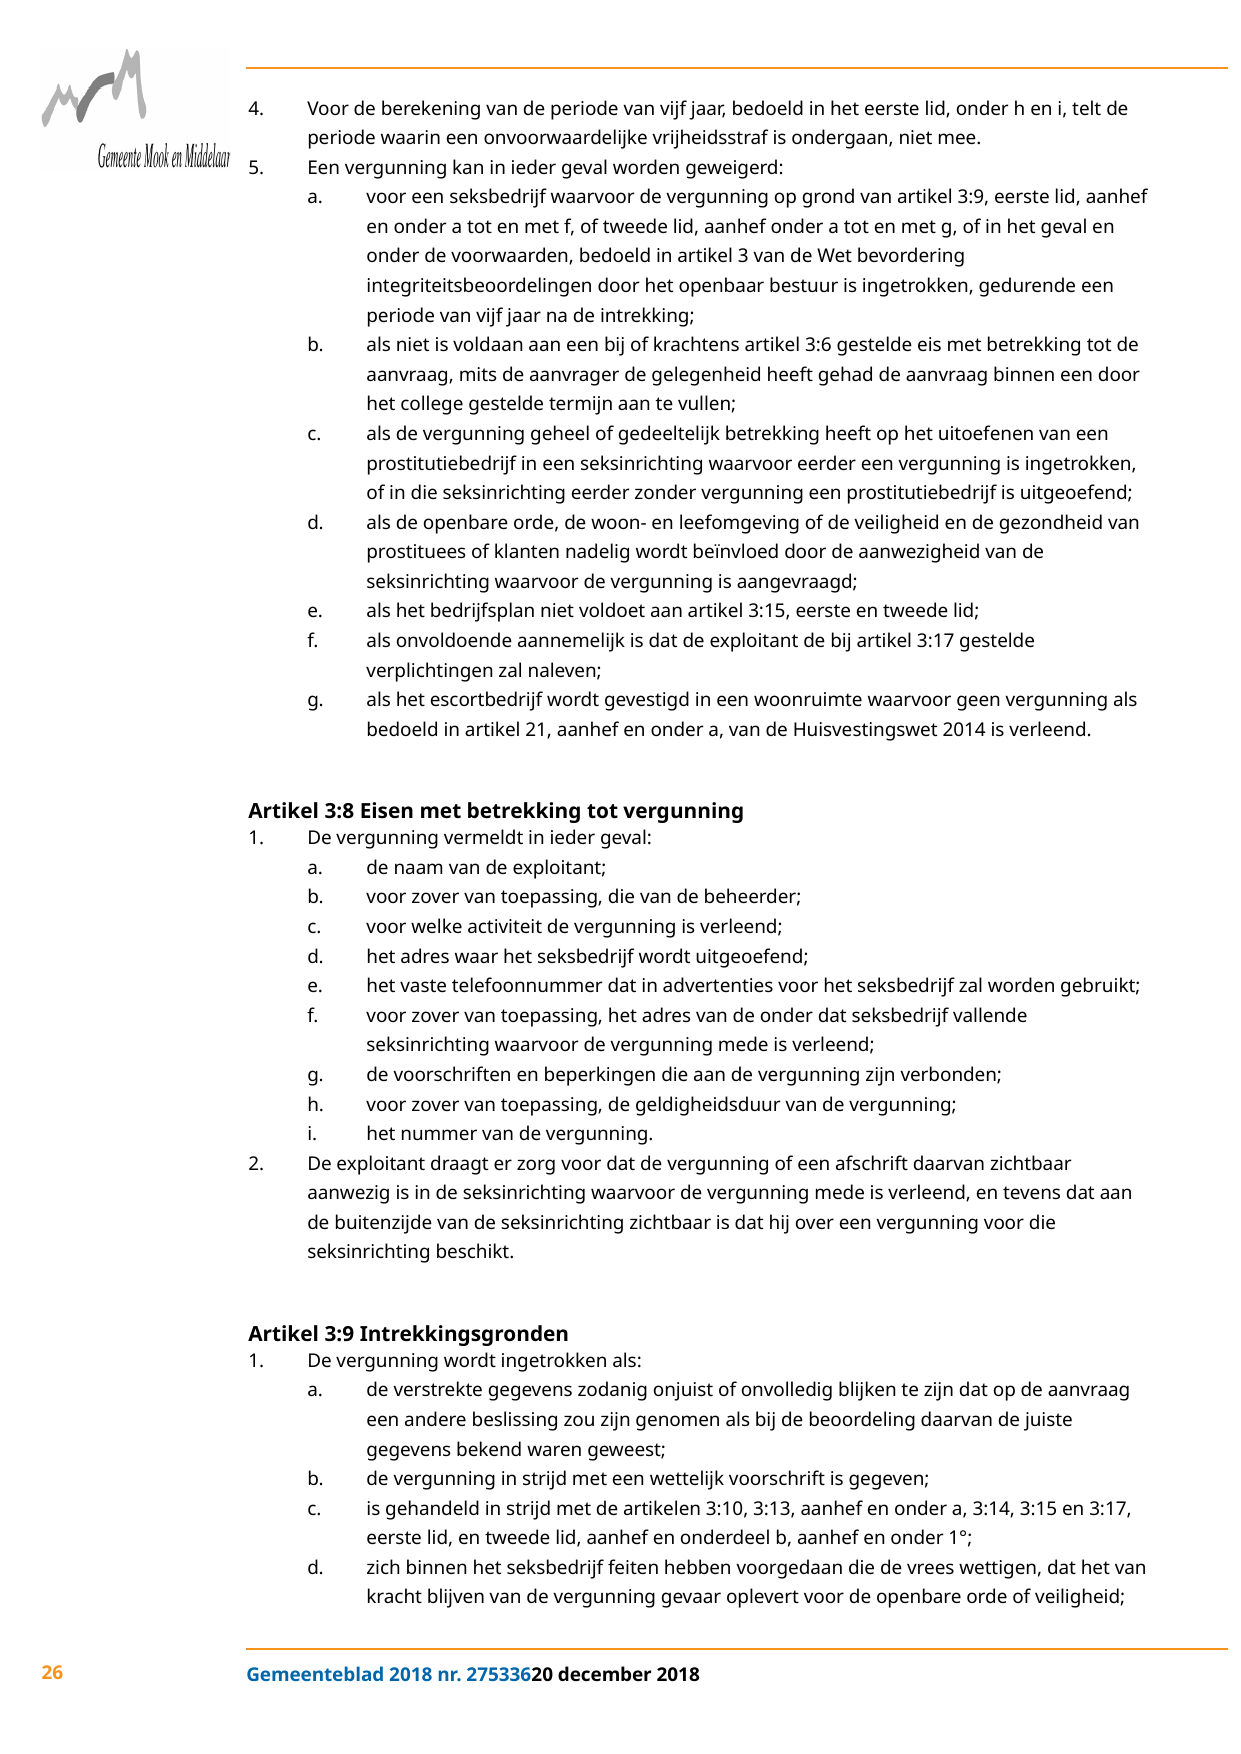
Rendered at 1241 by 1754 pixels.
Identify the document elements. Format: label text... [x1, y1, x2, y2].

list als de vergunning geheel of gedeeltelijk betrekking heeft op het uitoefenen van een prostitutiebedrijf in een seksinrichting waarvoor eerder een vergunning is ingetrokken, of in die seksinrichting eerder zonder vergunning een prostitutiebedrijf is uitgeoefend; [307, 420, 1152, 505]
picture [41, 47, 231, 172]
list voor welke activiteit de vergunning is verleend; [307, 913, 1152, 939]
list de verstrekte gegevens zodanig onjuist of onvolledig blijken te zijn dat op de aanvraag een andere beslissing zou zijn genomen als bij de beoordeling daarvan de juiste gegevens bekend waren geweest; [307, 1377, 1152, 1462]
list Voor de berekening van de periode van vijf jaar, bedoeld in het eerste lid, onder h en i, telt de periode waarin een onvoorwaardelijke vrijheidsstraf is ondergaan, niet mee. [248, 95, 1152, 150]
list als het bedrijfsplan niet voldoet aan artikel 3:15, eerste en tweede lid; [307, 598, 1152, 623]
list het nummer van de vergunning. [307, 1120, 1152, 1146]
list voor zover van toepassing, die van de beheerder; [307, 884, 1152, 909]
list als de openbare orde, de woon- en leefomgeving of de veiligheid en de gezondheid van prostituees of klanten nadelig wordt beïnvloed door de aanwezigheid van de seksinrichting waarvoor de vergunning is aangevraagd; [307, 509, 1152, 594]
list het vaste telefoonnummer dat in advertenties voor het seksbedrijf zal worden gebruikt; [307, 972, 1152, 998]
list voor zover van toepassing, het adres van de onder dat seksbedrijf vallende seksinrichting waarvoor de vergunning mede is verleend; [307, 1002, 1152, 1057]
list De vergunning vermeldt in ieder geval: [248, 824, 1152, 850]
list voor een seksbedrijf waarvoor de vergunning op grond van artikel 3:9, eerste lid, aanhef en onder a tot en met f, of tweede lid, aanhef onder a tot en met g, of in het geval en onder de voorwaarden, bedoeld in artikel 3 van de Wet bevordering integriteitsbeoordelingen door het openbaar bestuur is ingetrokken, gedurende een periode van vijf jaar na de intrekking; [307, 183, 1152, 328]
list De exploitant draagt er zorg voor dat de vergunning of een afschrift daarvan zichtbaar aanwezig is in de seksinrichting waarvoor de vergunning mede is verleend, en tevens dat aan de buitenzijde van de seksinrichting zichtbaar is dat hij over een vergunning voor die seksinrichting beschikt. [248, 1150, 1152, 1264]
list als onvoldoende aannemelijk is dat de exploitant de bij artikel 3:17 gestelde verplichtingen zal naleven; [307, 627, 1152, 683]
list de naam van de exploitant; [307, 854, 1152, 880]
list als het escortbedrijf wordt gevestigd in een woonruimte waarvoor geen vergunning als bedoeld in artikel 21, aanhef en onder a, van de Huisvestingswet 2014 is verleend. [307, 686, 1152, 742]
list het adres waar het seksbedrijf wordt uitgeoefend; [307, 943, 1152, 968]
list Een vergunning kan in ieder geval worden geweigerd: [248, 154, 1152, 180]
list als niet is voldaan aan een bij of krachtens artikel 3:6 gestelde eis met betrekking tot de aanvraag, mits de aanvrager de gelegenheid heeft gehad de aanvraag binnen een door het college gestelde termijn aan te vullen; [307, 331, 1152, 416]
list de vergunning in strijd met een wettelijk voorschrift is gegeven; [307, 1465, 1152, 1491]
list is gehandeld in strijd met de artikelen 3:10, 3:13, aanhef en onder a, 3:14, 3:15 en 3:17, eerste lid, en tweede lid, aanhef en onderdeel b, aanhef en onder 1°; [307, 1495, 1152, 1550]
text Artikel 3:9 Intrekkingsgronden [248, 1319, 1152, 1347]
text Artikel 3:8 Eisen met betrekking tot vergunning [248, 796, 1152, 824]
list zich binnen het seksbedrijf feiten hebben voorgedaan die de vrees wettigen, dat het van kracht blijven van de vergunning gevaar oplevert voor de openbare orde of veiligheid; [307, 1554, 1152, 1609]
list de voorschriften en beperkingen die aan de vergunning zijn verbonden; [307, 1061, 1152, 1087]
list De vergunning wordt ingetrokken als: [248, 1347, 1152, 1373]
list voor zover van toepassing, de geldigheidsduur van de vergunning; [307, 1091, 1152, 1116]
